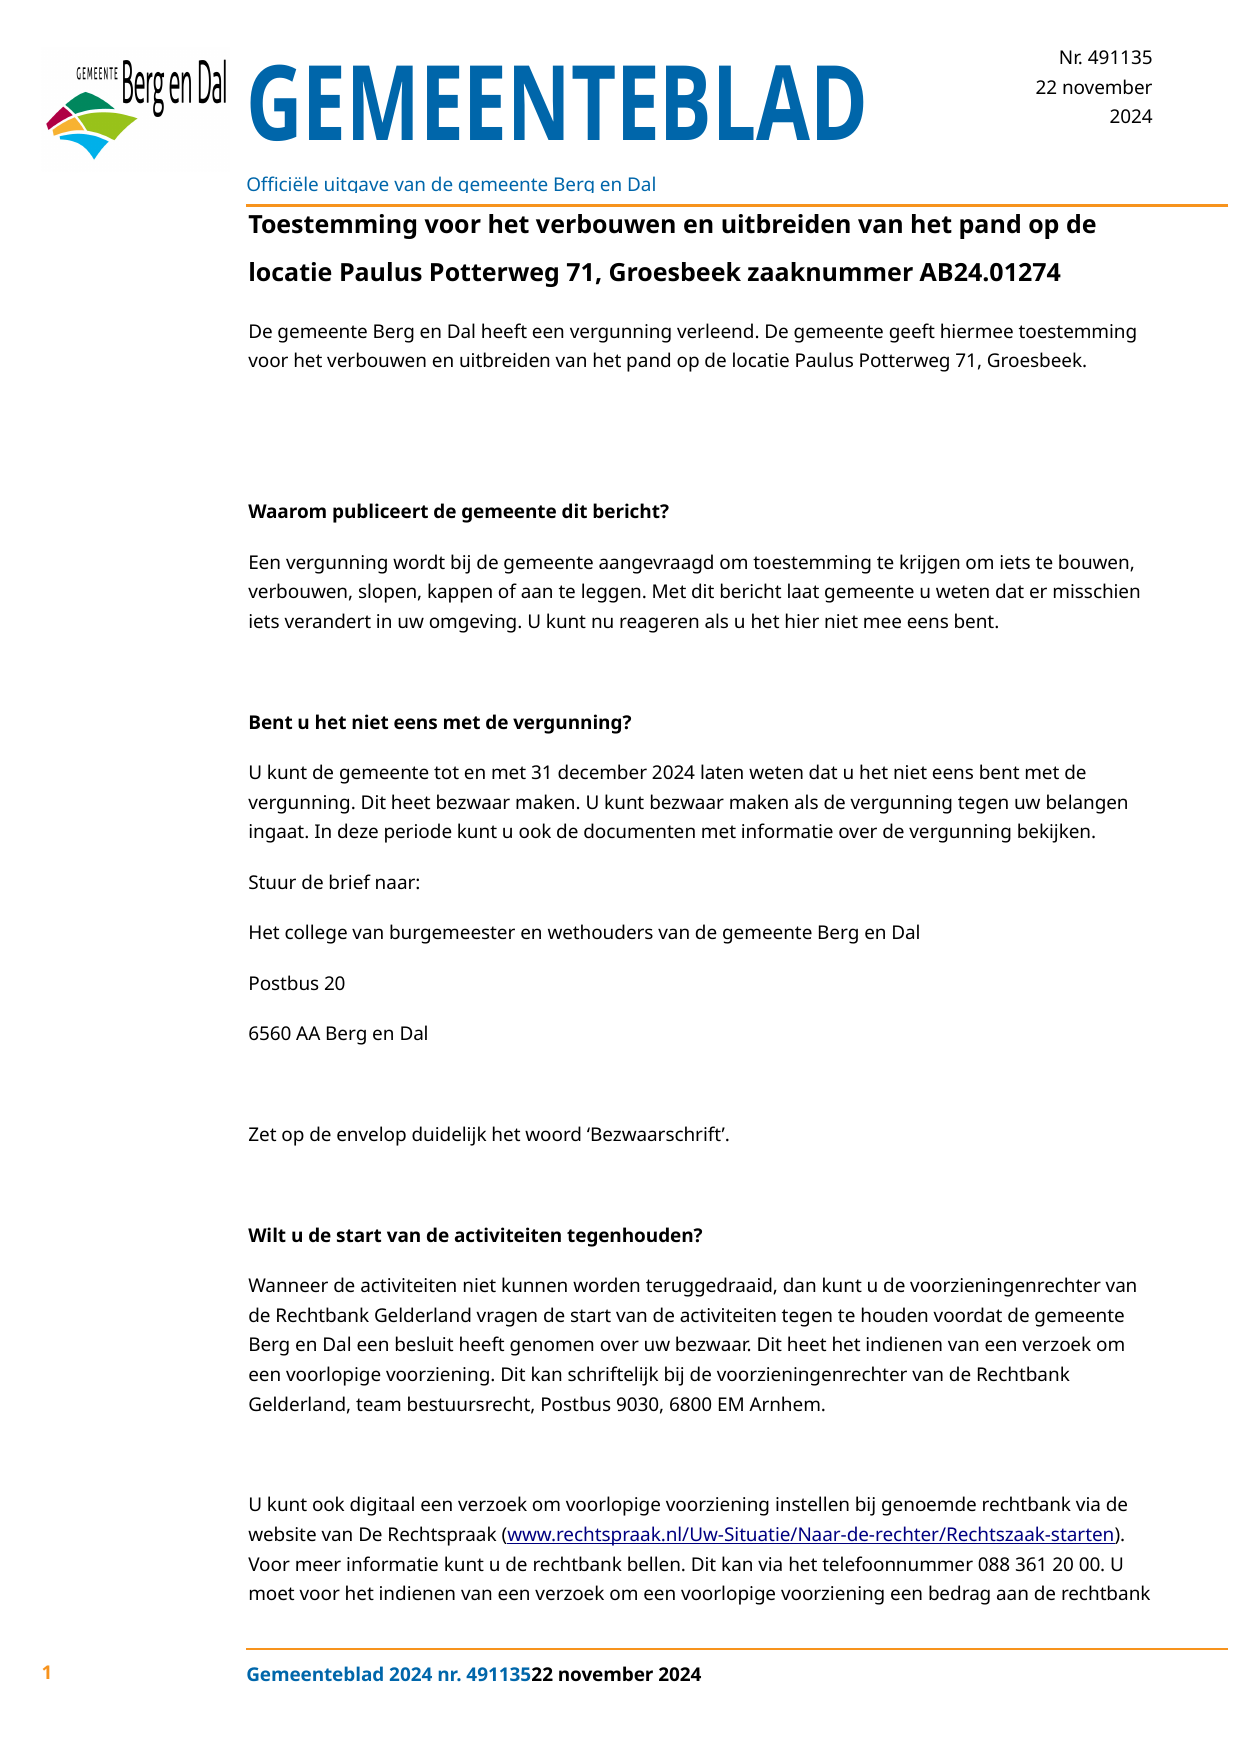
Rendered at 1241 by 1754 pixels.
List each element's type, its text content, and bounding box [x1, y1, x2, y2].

picture [41, 47, 231, 172]
text Een vergunning wordt bij de gemeente aangevraagd om toestemming te krijgen om iets te bouwen, verbouwen, slopen, kappen of aan te leggen. Met dit bericht laat gemeente u weten dat er misschien iets verandert in uw omgeving. U kunt nu reageren als u het hier niet mee eens bent. [248, 549, 1152, 634]
text Postbus 20 [248, 970, 1152, 996]
text 6560 AA Berg en Dal [248, 1020, 1152, 1046]
text Bent u het niet eens met de vergunning? [248, 709, 1152, 735]
text Stuur de brief naar: [248, 869, 1152, 895]
text U kunt ook digitaal een verzoek om voorlopige voorziening instellen bij genoemde rechtbank via de website van De Rechtspraak (www.rechtspraak.nl/Uw-Situatie/Naar-de-rechter/Rechtszaak-starten). Voor meer informatie kunt u de rechtbank bellen. Dit kan via het telefoonnummer 088 361 20 00. U moet voor het indienen van een verzoek om een voorlopige voorziening een bedrag aan de rechtbank [248, 1492, 1152, 1606]
text Waarom publiceert de gemeente dit bericht? [248, 499, 1152, 524]
text De gemeente Berg en Dal heeft een vergunning verleend. De gemeente geeft hiermee toestemming voor het verbouwen en uitbreiden van het pand op de locatie Paulus Potterweg 71, Groesbeek. [248, 318, 1152, 373]
text Wilt u de start van de activiteiten tegenhouden? [248, 1222, 1152, 1248]
text Wanneer de activiteiten niet kunnen worden teruggedraaid, dan kunt u de voorzieningenrechter van de Rechtbank Gelderland vragen de start van de activiteiten tegen te houden voordat de gemeente Berg en Dal een besluit heeft genomen over uw bezwaar. Dit heet het indienen van een verzoek om een voorlopige voorziening. Dit kan schriftelijk bij de voorzieningenrechter van de Rechtbank Gelderland, team bestuursrecht, Postbus 9030, 6800 EM Arnhem. [248, 1272, 1152, 1417]
text U kunt de gemeente tot en met 31 december 2024 laten weten dat u het niet eens bent met de vergunning. Dit heet bezwaar maken. U kunt bezwaar maken als de vergunning tegen uw belangen ingaat. In deze periode kunt u ook de documenten met informatie over de vergunning bekijken. [248, 759, 1152, 844]
text Het college van burgemeester en wethouders van de gemeente Berg en Dal [248, 919, 1152, 945]
text Toestemming voor het verbouwen en uitbreiden van het pand op de locatie Paulus Potterweg 71, Groesbeek zaaknummer AB24.01274 [248, 207, 1152, 288]
text Zet op de envelop duidelijk het woord ‘Bezwaarschrift’. [248, 1121, 1152, 1147]
